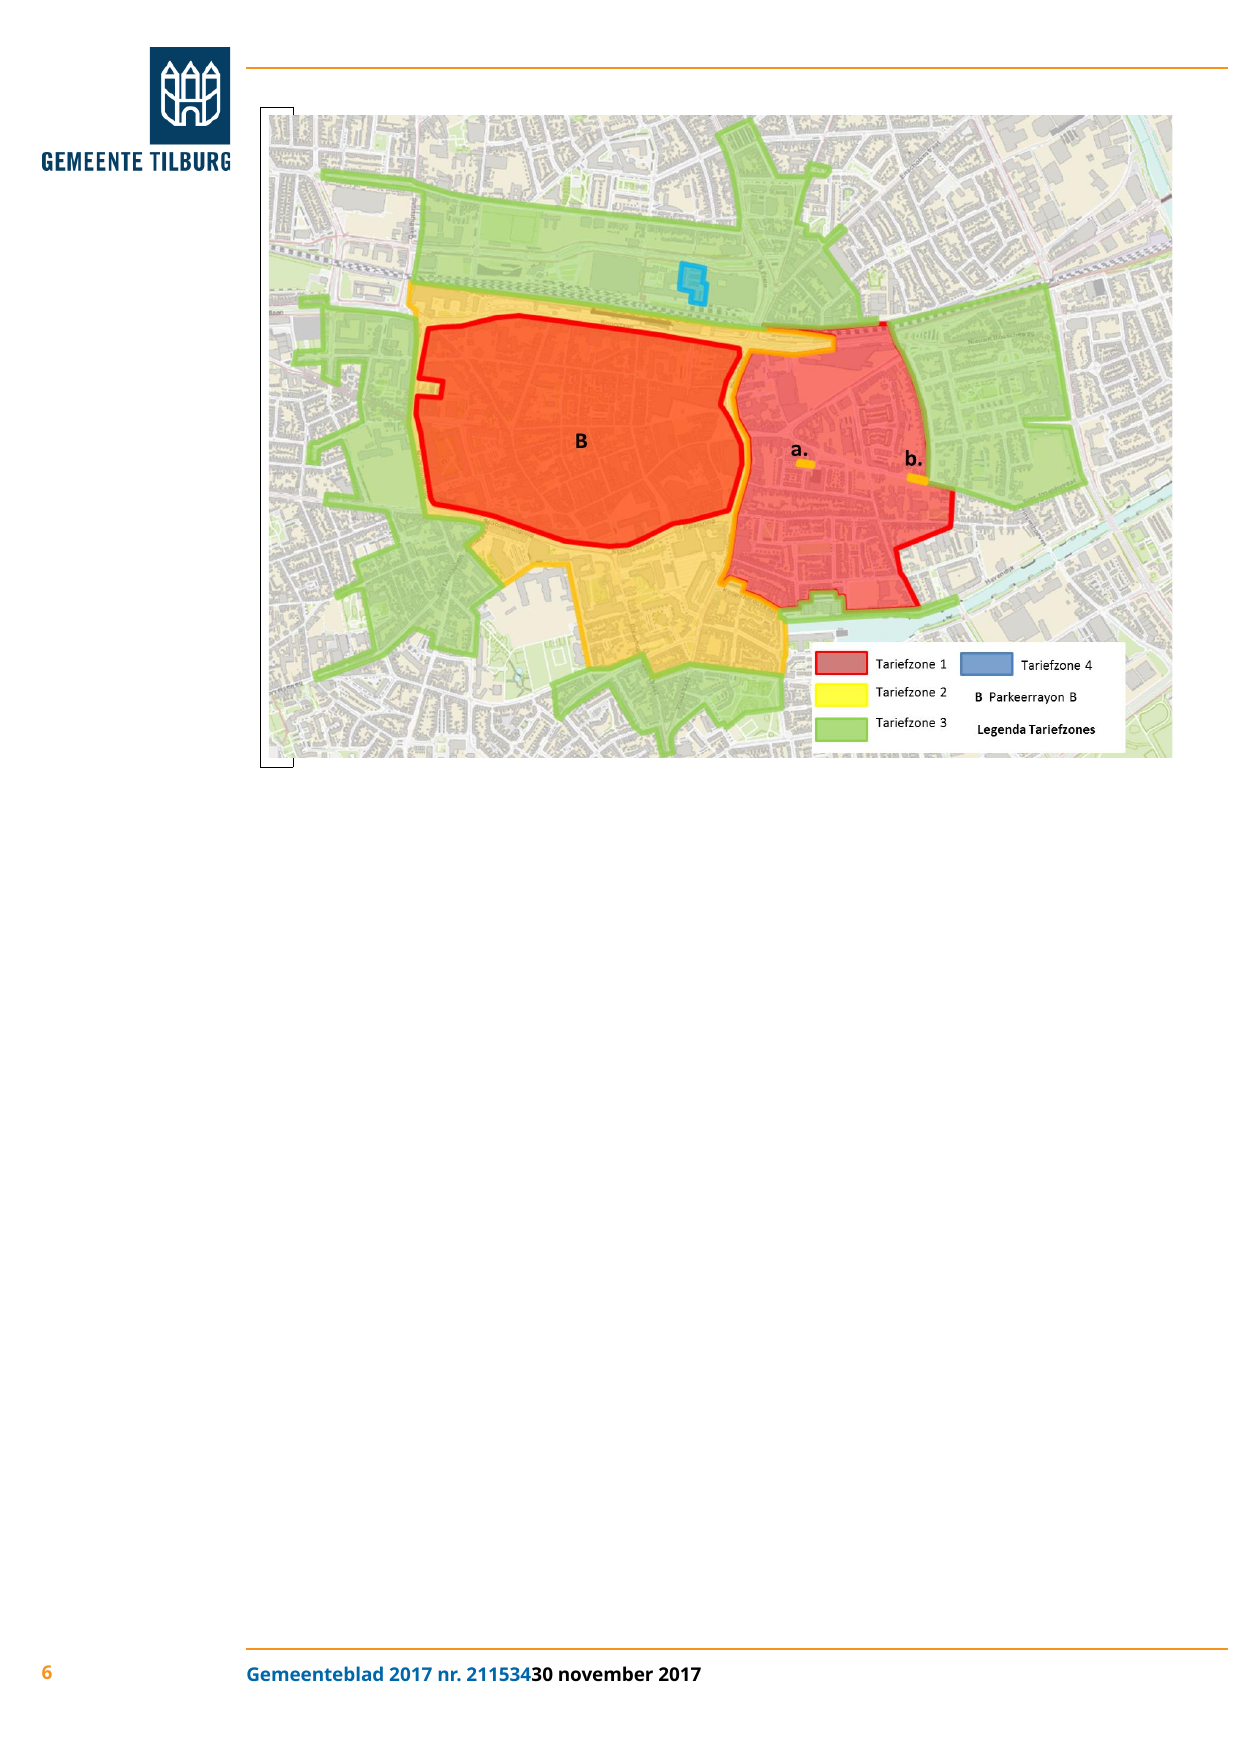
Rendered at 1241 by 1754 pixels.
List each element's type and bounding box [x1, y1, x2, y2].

picture [268, 115, 1173, 758]
picture [41, 47, 231, 172]
